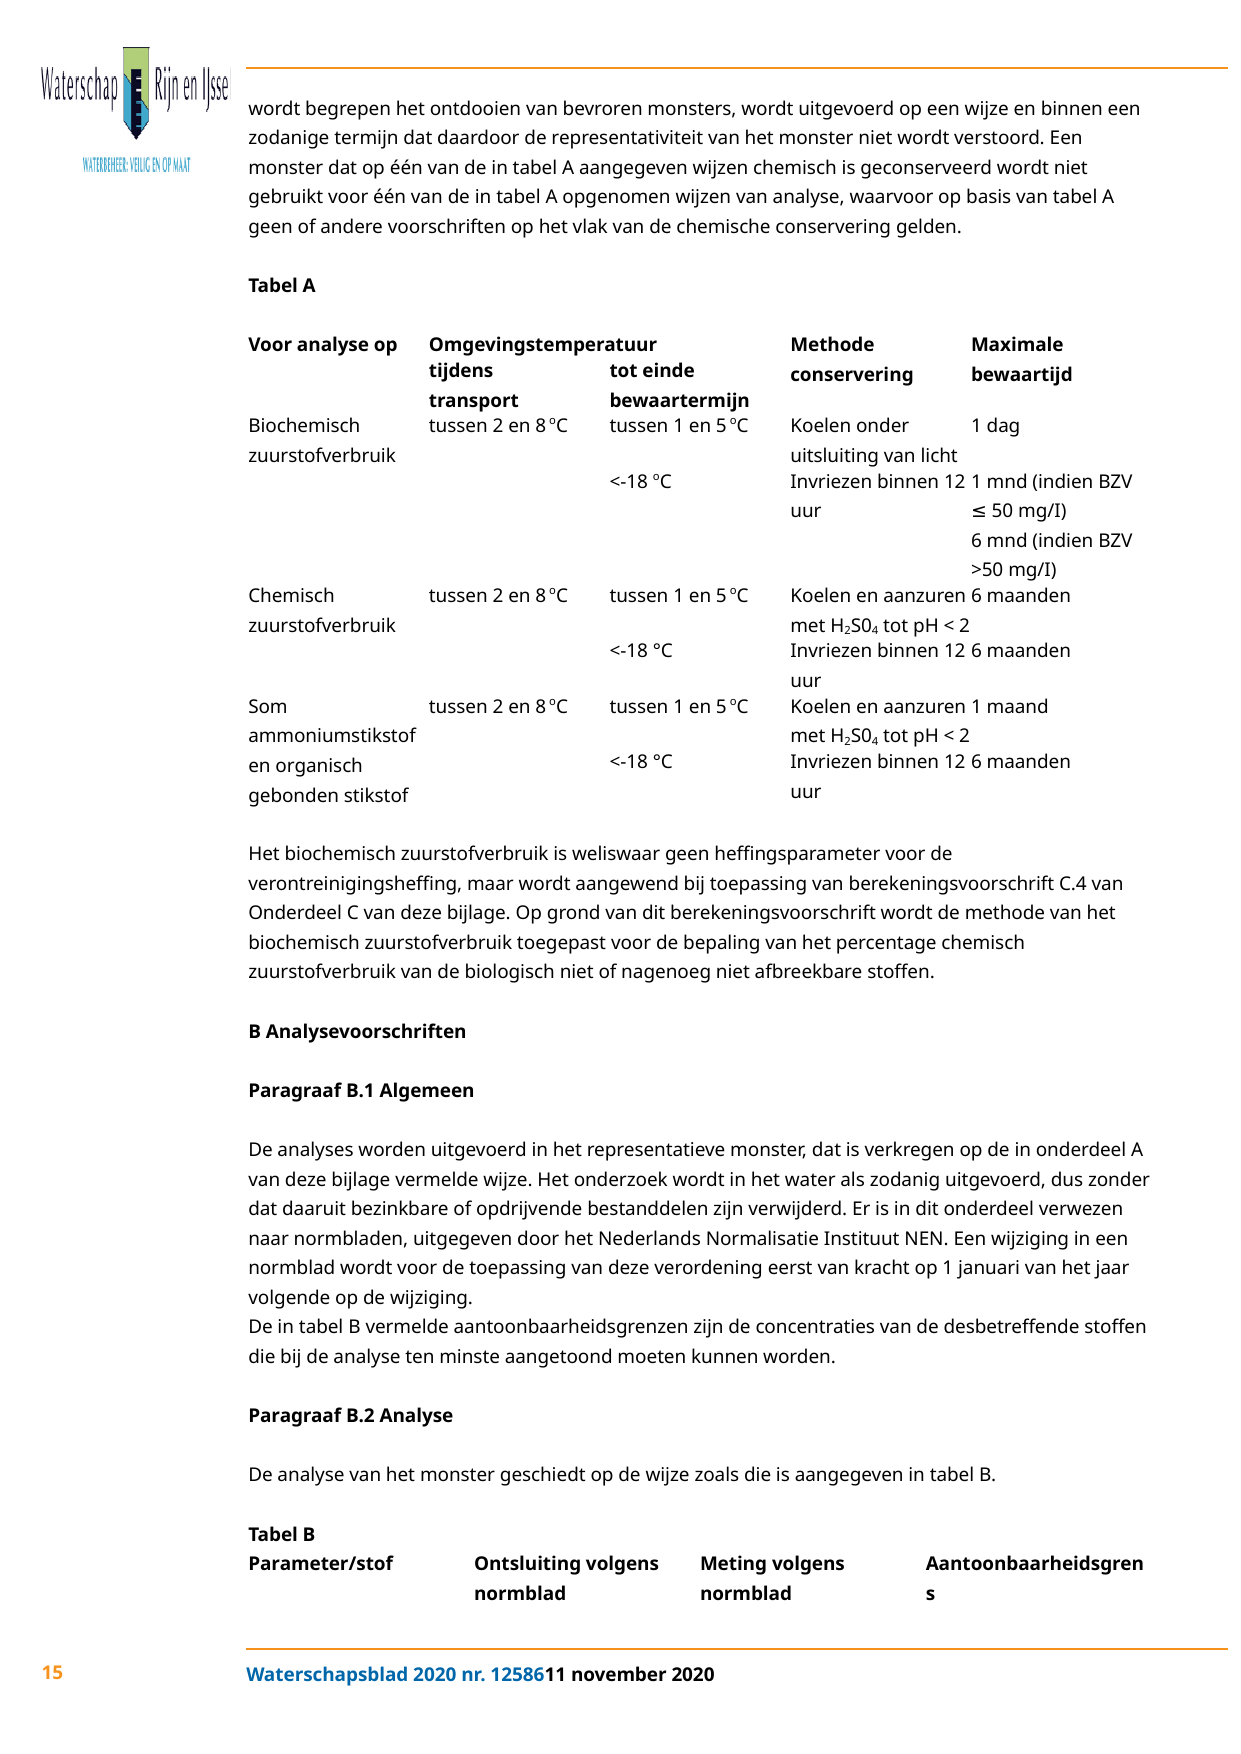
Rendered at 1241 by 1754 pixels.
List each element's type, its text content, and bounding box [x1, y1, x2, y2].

table_header Maximale bewaartijd [971, 332, 1152, 413]
table_cell <-18 °C [609, 638, 790, 693]
table_cell Koelen en aanzuren met H2S04 tot pH < 2 [790, 583, 971, 638]
table_header Parameter/stof [248, 1550, 474, 1606]
table_cell 1 maand [971, 693, 1152, 748]
table_cell tijdens transport [429, 357, 609, 413]
table_cell <-18 °C [609, 748, 790, 807]
table_header Meting volgens normblad [700, 1550, 926, 1606]
table_cell 1 mnd (indien BZV ≤ 50 mg/I) 6 mnd (indien BZV >50 mg/I) [971, 468, 1152, 582]
table_cell tussen 2 en 8 oC [429, 413, 609, 582]
text Tabel B [248, 1521, 1152, 1546]
table_cell Biochemisch zuurstofverbruik [248, 413, 429, 582]
table_cell tot einde bewaartermijn [609, 357, 790, 413]
table_cell 1 dag [971, 413, 1152, 468]
table_header Methode conservering [790, 332, 971, 413]
table_header Voor analyse op [248, 332, 429, 413]
table_cell 6 maanden [971, 583, 1152, 638]
table_cell tussen 1 en 5 oC [609, 583, 790, 638]
text De analyse van het monster geschiedt op de wijze zoals die is aangegeven in tabel B. [248, 1462, 1152, 1487]
table_cell tussen 1 en 5 oC [609, 693, 790, 748]
table_header Omgevingstemperatuur [429, 332, 790, 357]
table_cell Invriezen binnen 12 uur [790, 638, 971, 693]
table_cell tussen 1 en 5 oC [609, 413, 790, 468]
text Paragraaf B.1 Algemeen [248, 1077, 1152, 1103]
table_cell 6 maanden [971, 638, 1152, 693]
table_cell <-18 oC [609, 468, 790, 582]
table_cell Chemisch zuurstofverbruik [248, 583, 429, 693]
table_header Aantoonbaarheidsgrens [926, 1550, 1152, 1606]
text De in tabel B vermelde aantoonbaarheidsgrenzen zijn de concentraties van de desbetreffende stoffen die bij de analyse ten minste aangetoond moeten kunnen worden. [248, 1314, 1152, 1369]
table_cell 6 maanden [971, 748, 1152, 807]
text Paragraaf B.2 Analyse [248, 1402, 1152, 1428]
table_cell Invriezen binnen 12 uur [790, 468, 971, 582]
text wordt begrepen het ontdooien van bevroren monsters, wordt uitgevoerd op een wijze en binnen een zodanige termijn dat daardoor de representativiteit van het monster niet wordt verstoord. Een monster dat op één van de in tabel A aangegeven wijzen chemisch is geconserveerd wordt niet gebruikt voor één van de in tabel A opgenomen wijzen van analyse, waarvoor op basis van tabel A geen of andere voorschriften op het vlak van de chemische conservering gelden. [248, 95, 1152, 239]
table_cell tussen 2 en 8 oC [429, 693, 609, 807]
table_cell Som ammoniumstikstof en organisch gebonden stikstof [248, 693, 429, 807]
text De analyses worden uitgevoerd in het representatieve monster, dat is verkregen op de in onderdeel A van deze bijlage vermelde wijze. Het onderzoek wordt in het water als zodanig uitgevoerd, dus zonder dat daaruit bezinkbare of opdrijvende bestanddelen zijn verwijderd. Er is in dit onderdeel verwezen naar normbladen, uitgegeven door het Nederlands Normalisatie Instituut NEN. Een wijziging in een normblad wordt voor de toepassing van deze verordening eerst van kracht op 1 januari van het jaar volgende op de wijziging. [248, 1136, 1152, 1310]
text Tabel A [248, 272, 1152, 298]
table_cell Koelen onder uitsluiting van licht [790, 413, 971, 468]
table_cell Koelen en aanzuren met H2S04 tot pH < 2 [790, 693, 971, 748]
text B Analysevoorschriften [248, 1018, 1152, 1043]
table_cell tussen 2 en 8 oC [429, 583, 609, 693]
table_cell Invriezen binnen 12 uur [790, 748, 971, 807]
picture [41, 47, 231, 172]
text Het biochemisch zuurstofverbruik is weliswaar geen heffingsparameter voor de verontreinigingsheffing, maar wordt aangewend bij toepassing van berekeningsvoorschrift C.4 van Onderdeel C van deze bijlage. Op grond van dit berekeningsvoorschrift wordt de methode van het biochemisch zuurstofverbruik toegepast voor de bepaling van het percentage chemisch zuurstofverbruik van de biologisch niet of nagenoeg niet afbreekbare stoffen. [248, 840, 1152, 984]
table_header Ontsluiting volgens normblad [474, 1550, 700, 1606]
